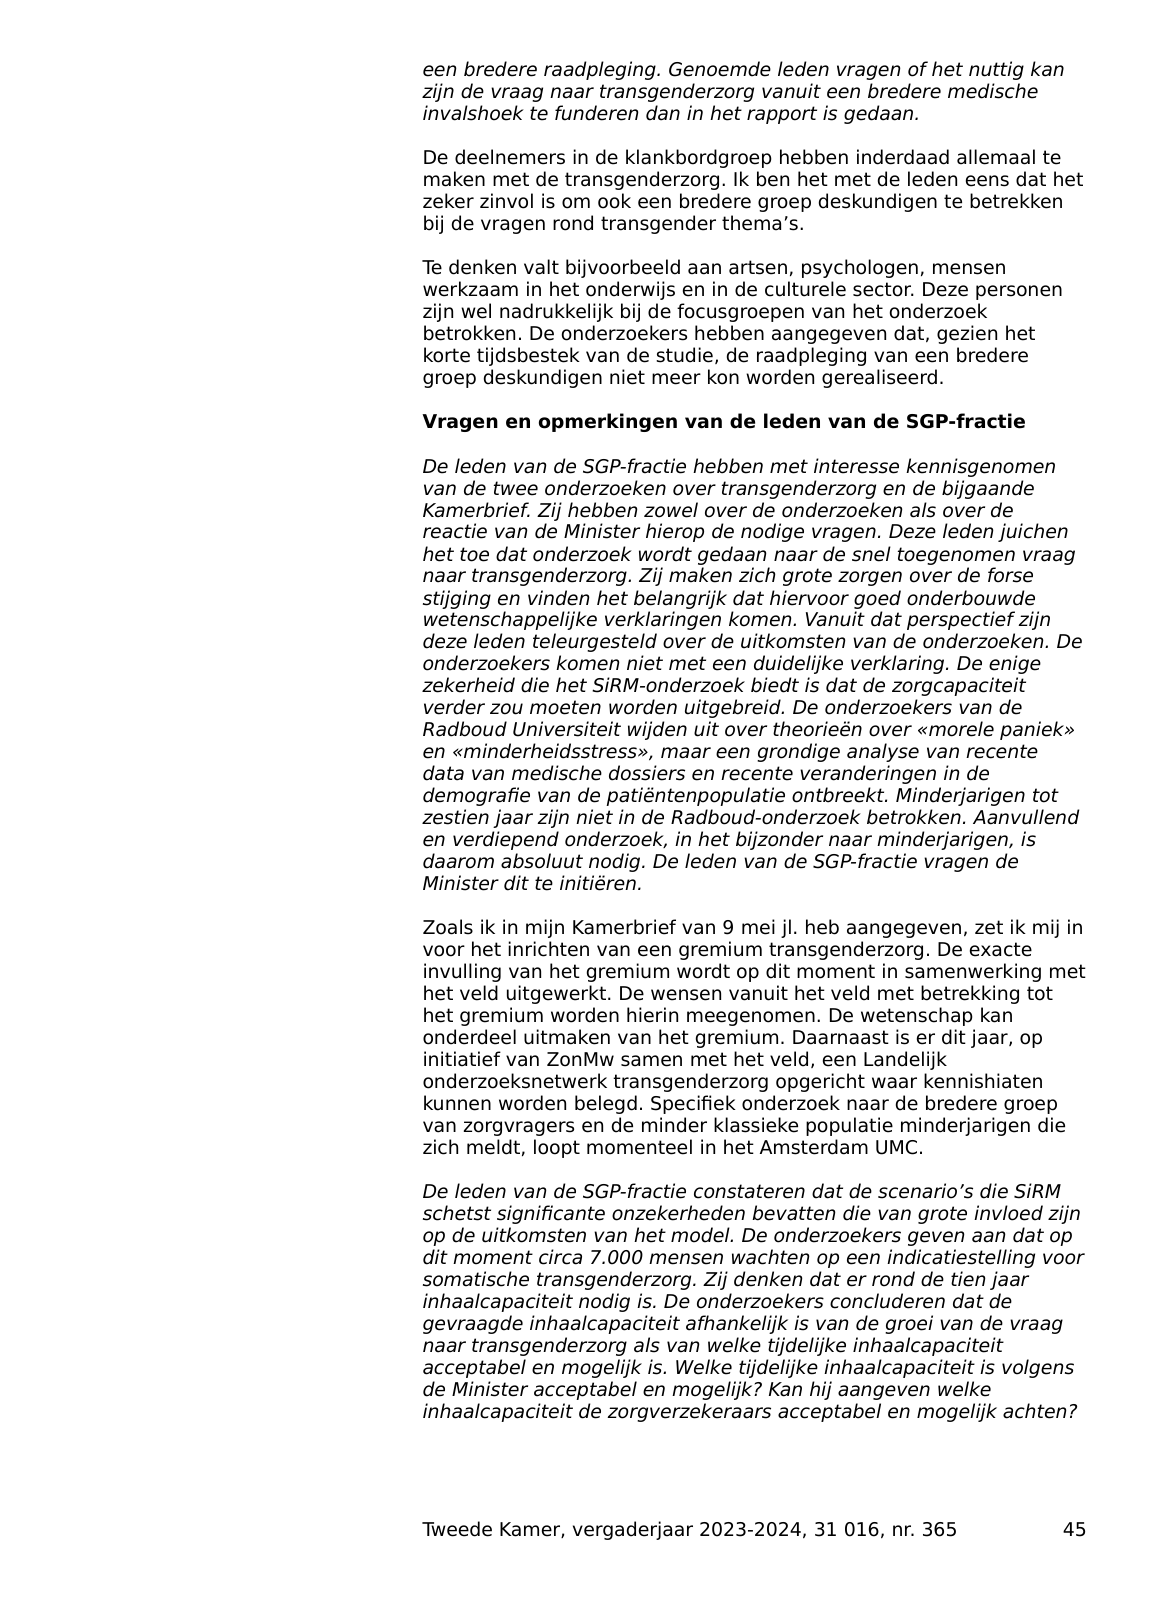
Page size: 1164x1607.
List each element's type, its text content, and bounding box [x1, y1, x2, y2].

text Te denken valt bijvoorbeeld aan artsen, psychologen, mensen werkzaam in het onderwijs en in de culturele sector. Deze personen zijn wel nadrukkelijk bij de focusgroepen van het onderzoek betrokken. De onderzoekers hebben aangegeven dat, gezien het korte tijdsbestek van de studie, de raadpleging van een bredere groep deskundigen niet meer kon worden gerealiseerd. [422, 257, 1087, 389]
text De leden van de SGP-fractie constateren dat de scenario’s die SiRM schetst significante onzekerheden bevatten die van grote invloed zijn op de uitkomsten van het model. De onderzoekers geven aan dat op dit moment circa 7.000 mensen wachten op een indicatiestelling voor somatische transgenderzorg. Zij denken dat er rond de tien jaar inhaalcapaciteit nodig is. De onderzoekers concluderen dat de gevraagde inhaalcapaciteit afhankelijk is van de groei van de vraag naar transgenderzorg als van welke tijdelijke inhaalcapaciteit acceptabel en mogelijk is. Welke tijdelijke inhaalcapaciteit is volgens de Minister acceptabel en mogelijk? Kan hij aangeven welke inhaalcapaciteit de zorgverzekeraars acceptabel en mogelijk achten? [422, 1181, 1087, 1423]
text een bredere raadpleging. Genoemde leden vragen of het nuttig kan zijn de vraag naar transgenderzorg vanuit een bredere medische invalshoek te funderen dan in het rapport is gedaan. [422, 59, 1087, 125]
text De leden van de SGP-fractie hebben met interesse kennisgenomen van de twee onderzoeken over transgenderzorg en de bijgaande Kamerbrief. Zij hebben zowel over de onderzoeken als over de reactie van de Minister hierop de nodige vragen. Deze leden juichen het toe dat onderzoek wordt gedaan naar de snel toegenomen vraag naar transgenderzorg. Zij maken zich grote zorgen over de forse stijging en vinden het belangrijk dat hiervoor goed onderbouwde wetenschappelijke verklaringen komen. Vanuit dat perspectief zijn deze leden teleurgesteld over de uitkomsten van de onderzoeken. De onderzoekers komen niet met een duidelijke verklaring. De enige zekerheid die het SiRM-onderzoek biedt is dat de zorgcapaciteit verder zou moeten worden uitgebreid. De onderzoekers van de Radboud Universiteit wijden uit over theorieën over «morele paniek» en «minderheidsstress», maar een grondige analyse van recente data van medische dossiers en recente veranderingen in de demografie van de patiëntenpopulatie ontbreekt. Minderjarigen tot zestien jaar zijn niet in de Radboud-onderzoek betrokken. Aanvullend en verdiepend onderzoek, in het bijzonder naar minderjarigen, is daarom absoluut nodig. De leden van de SGP-fractie vragen de Minister dit te initiëren. [422, 456, 1087, 895]
text De deelnemers in de klankbordgroep hebben inderdaad allemaal te maken met de transgenderzorg. Ik ben het met de leden eens dat het zeker zinvol is om ook een bredere groep deskundigen te betrekken bij de vragen rond transgender thema’s. [422, 147, 1087, 235]
text Zoals ik in mijn Kamerbrief van 9 mei jl. heb aangegeven, zet ik mij in voor het inrichten van een gremium transgenderzorg. De exacte invulling van het gremium wordt op dit moment in samenwerking met het veld uitgewerkt. De wensen vanuit het veld met betrekking tot het gremium worden hierin meegenomen. De wetenschap kan onderdeel uitmaken van het gremium. Daarnaast is er dit jaar, op initiatief van ZonMw samen met het veld, een Landelijk onderzoeksnetwerk transgenderzorg opgericht waar kennishiaten kunnen worden belegd. Specifiek onderzoek naar de bredere groep van zorgvragers en de minder klassieke populatie minderjarigen die zich meldt, loopt momenteel in het Amsterdam UMC. [422, 917, 1087, 1159]
subtitle Vragen en opmerkingen van de leden van de SGP-fractie [422, 411, 1087, 433]
